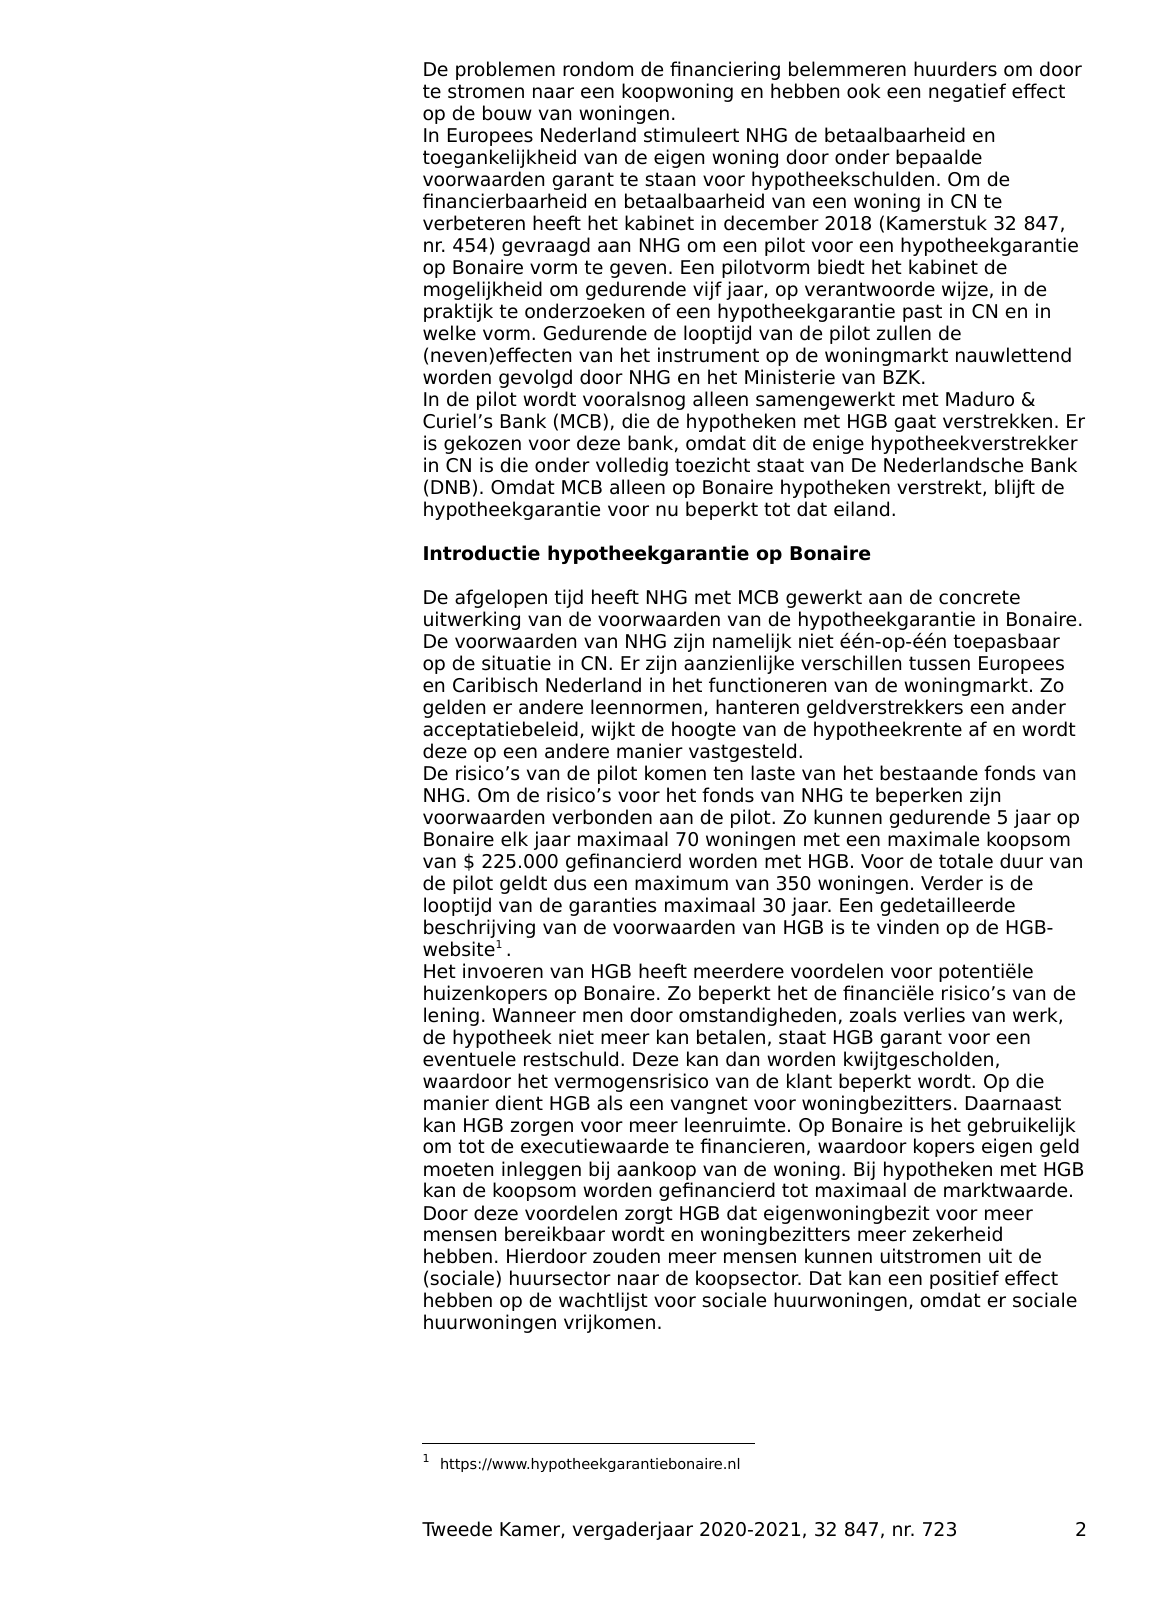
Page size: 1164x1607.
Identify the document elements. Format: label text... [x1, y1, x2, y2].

text De afgelopen tijd heeft NHG met MCB gewerkt aan de concrete uitwerking van de voorwaarden van de hypotheekgarantie in Bonaire. De voorwaarden van NHG zijn namelijk niet één-op-één toepasbaar op de situatie in CN. Er zijn aanzienlijke verschillen tussen Europees en Caribisch Nederland in het functioneren van de woningmarkt. Zo gelden er andere leennormen, hanteren geldverstrekkers een ander acceptatiebeleid, wijkt de hoogte van de hypotheekrente af en wordt deze op een andere manier vastgesteld. [422, 587, 1087, 763]
text Het invoeren van HGB heeft meerdere voordelen voor potentiële huizenkopers op Bonaire. Zo beperkt het de financiële risico’s van de lening. Wanneer men door omstandigheden, zoals verlies van werk, de hypotheek niet meer kan betalen, staat HGB garant voor een eventuele restschuld. Deze kan dan worden kwijtgescholden, waardoor het vermogensrisico van de klant beperkt wordt. Op die manier dient HGB als een vangnet voor woningbezitters. Daarnaast kan HGB zorgen voor meer leenruimte. Op Bonaire is het gebruikelijk om tot de executiewaarde te financieren, waardoor kopers eigen geld moeten inleggen bij aankoop van de woning. Bij hypotheken met HGB kan de koopsom worden gefinancierd tot maximaal de marktwaarde. Door deze voordelen zorgt HGB dat eigenwoningbezit voor meer mensen bereikbaar wordt en woningbezitters meer zekerheid hebben. Hierdoor zouden meer mensen kunnen uitstromen uit de (sociale) huursector naar de koopsector. Dat kan een positief effect hebben op de wachtlijst voor sociale huurwoningen, omdat er sociale huurwoningen vrijkomen. [422, 961, 1087, 1334]
text In Europees Nederland stimuleert NHG de betaalbaarheid en toegankelijkheid van de eigen woning door onder bepaalde voorwaarden garant te staan voor hypotheekschulden. Om de financierbaarheid en betaalbaarheid van een woning in CN te verbeteren heeft het kabinet in december 2018 (Kamerstuk 32 847, nr. 454) gevraagd aan NHG om een pilot voor een hypotheekgarantie op Bonaire vorm te geven. Een pilotvorm biedt het kabinet de mogelijkheid om gedurende vijf jaar, op verantwoorde wijze, in de praktijk te onderzoeken of een hypotheekgarantie past in CN en in welke vorm. Gedurende de looptijd van de pilot zullen de (neven)effecten van het instrument op de woningmarkt nauwlettend worden gevolgd door NHG en het Ministerie van BZK. [422, 125, 1087, 389]
text https://www.hypotheekgarantiebonaire.nl [422, 1452, 1087, 1474]
text De problemen rondom de financiering belemmeren huurders om door te stromen naar een koopwoning en hebben ook een negatief effect op de bouw van woningen. [422, 59, 1087, 125]
subtitle Introductie hypotheekgarantie op Bonaire [422, 543, 1087, 565]
text De risico’s van de pilot komen ten laste van het bestaande fonds van NHG. Om de risico’s voor het fonds van NHG te beperken zijn voorwaarden verbonden aan de pilot. Zo kunnen gedurende 5 jaar op Bonaire elk jaar maximaal 70 woningen met een maximale koopsom van $ 225.000 gefinancierd worden met HGB. Voor de totale duur van de pilot geldt dus een maximum van 350 woningen. Verder is de looptijd van de garanties maximaal 30 jaar. Een gedetailleerde beschrijving van de voorwaarden van HGB is te vinden op de HGB-website. [422, 763, 1087, 961]
text In de pilot wordt vooralsnog alleen samengewerkt met Maduro & Curiel’s Bank (MCB), die de hypotheken met HGB gaat verstrekken. Er is gekozen voor deze bank, omdat dit de enige hypotheekverstrekker in CN is die onder volledig toezicht staat van De Nederlandsche Bank (DNB). Omdat MCB alleen op Bonaire hypotheken verstrekt, blijft de hypotheekgarantie voor nu beperkt tot dat eiland. [422, 389, 1087, 521]
